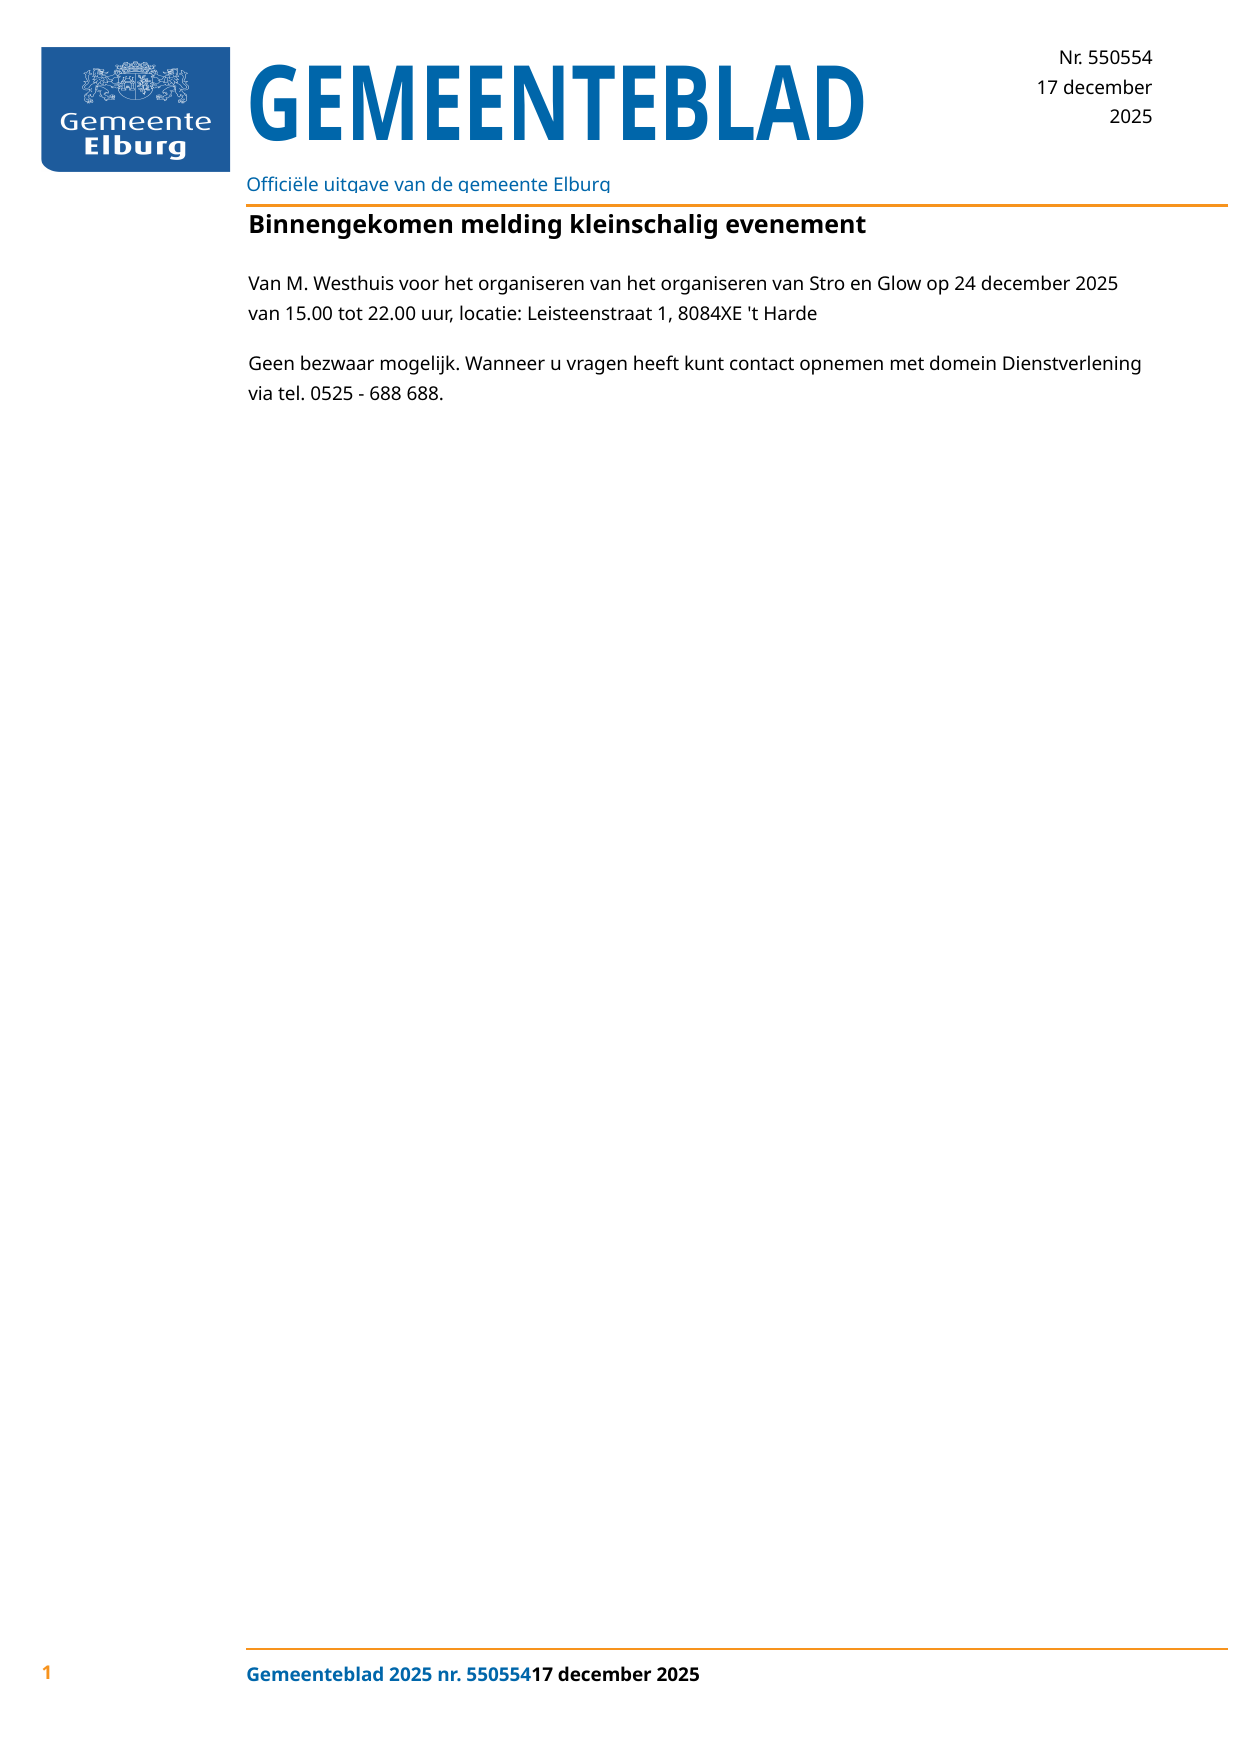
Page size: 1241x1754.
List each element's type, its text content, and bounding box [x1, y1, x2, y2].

text Van M. Westhuis voor het organiseren van het organiseren van Stro en Glow op 24 december 2025 van 15.00 tot 22.00 uur, locatie: Leisteenstraat 1, 8084XE 't Harde [248, 270, 1152, 326]
text Binnengekomen melding kleinschalig evenement [248, 207, 1152, 241]
picture [41, 47, 231, 172]
text Geen bezwaar mogelijk. Wanneer u vragen heeft kunt contact opnemen met domein Dienstverlening via tel. 0525 - 688 688. [248, 350, 1152, 406]
